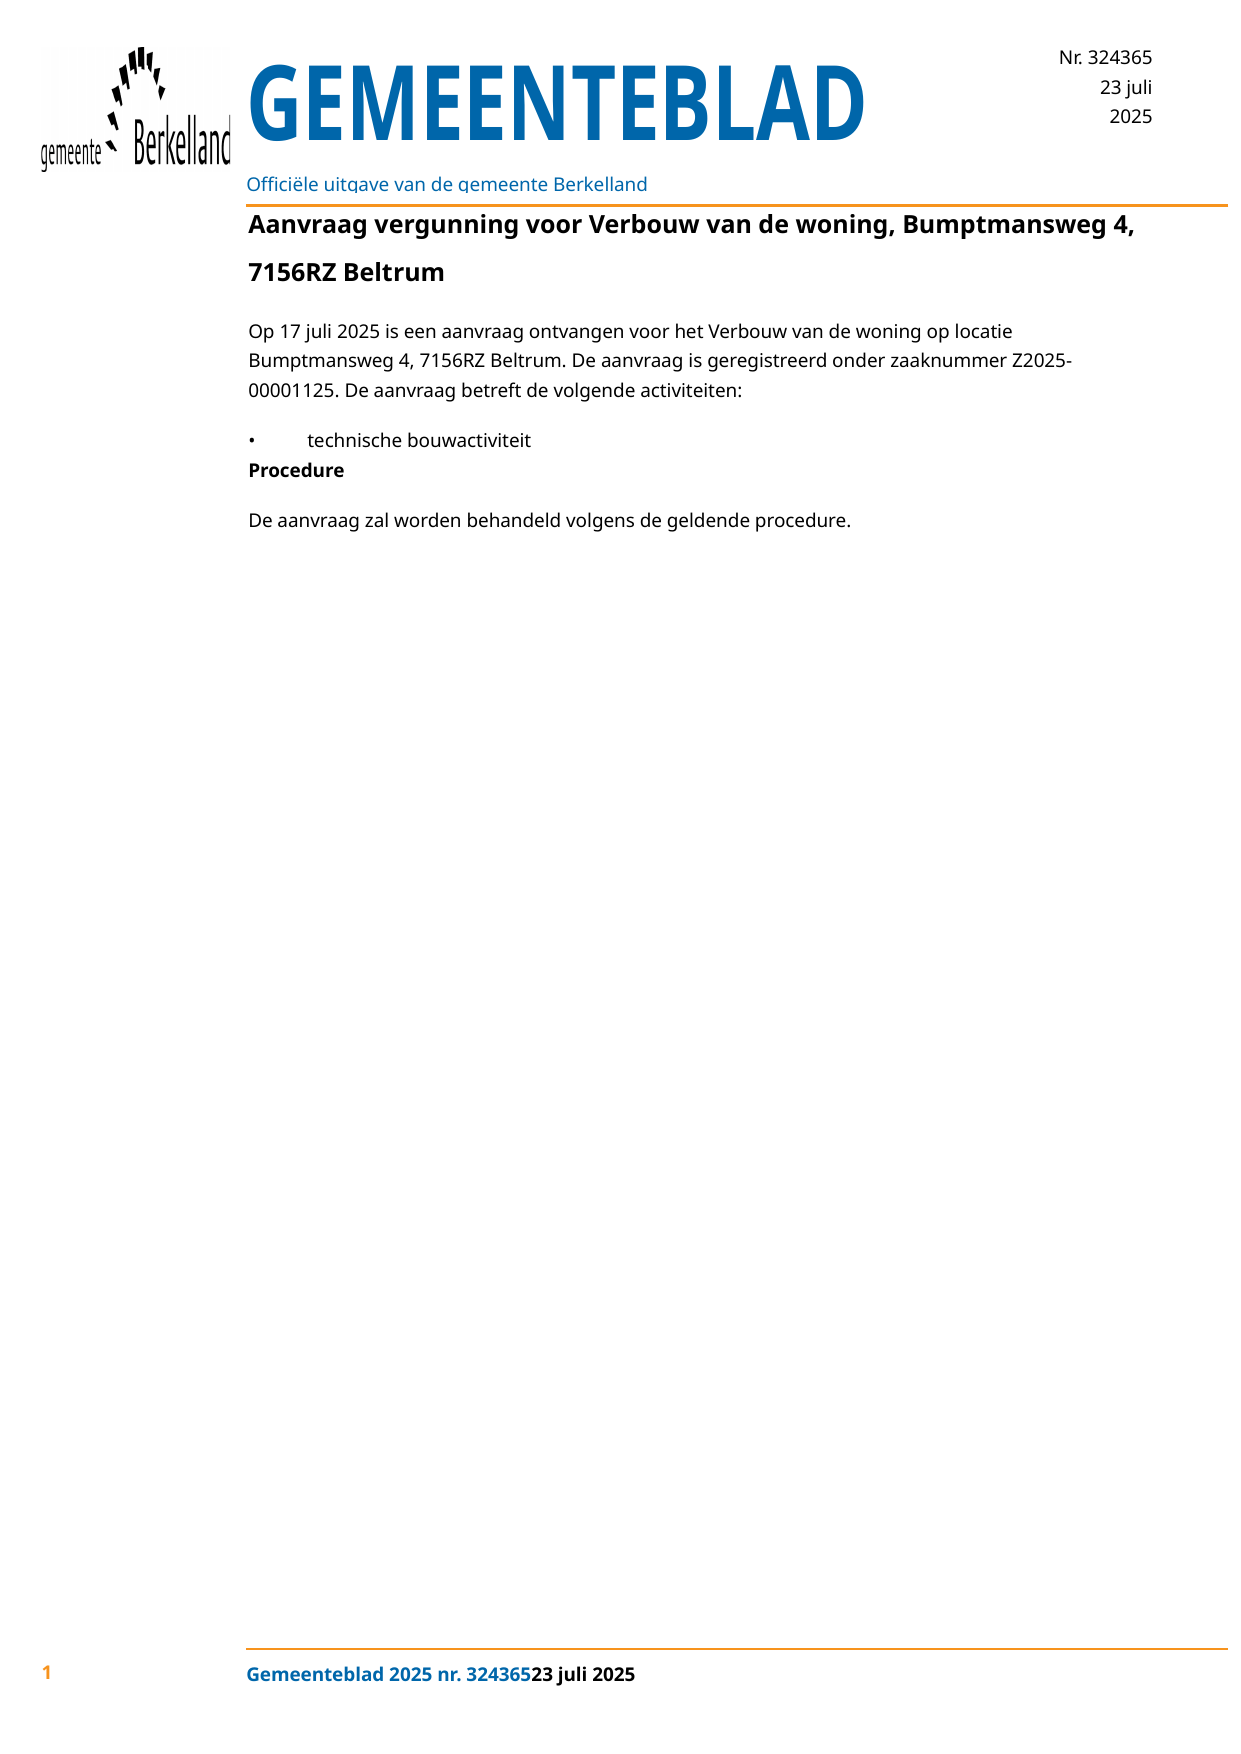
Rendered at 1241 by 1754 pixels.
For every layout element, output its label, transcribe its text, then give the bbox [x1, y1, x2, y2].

text Aanvraag vergunning voor Verbouw van de woning, Bumptmansweg 4, 7156RZ Beltrum [248, 207, 1152, 288]
text Op 17 juli 2025 is een aanvraag ontvangen voor het Verbouw van de woning op locatie Bumptmansweg 4, 7156RZ Beltrum. De aanvraag is geregistreerd onder zaaknummer Z2025-00001125. De aanvraag betreft de volgende activiteiten: [248, 318, 1152, 403]
text Procedure [248, 457, 1152, 483]
picture [41, 47, 231, 172]
text De aanvraag zal worden behandeld volgens de geldende procedure. [248, 507, 1152, 533]
list technische bouwactiviteit [248, 427, 1152, 453]
